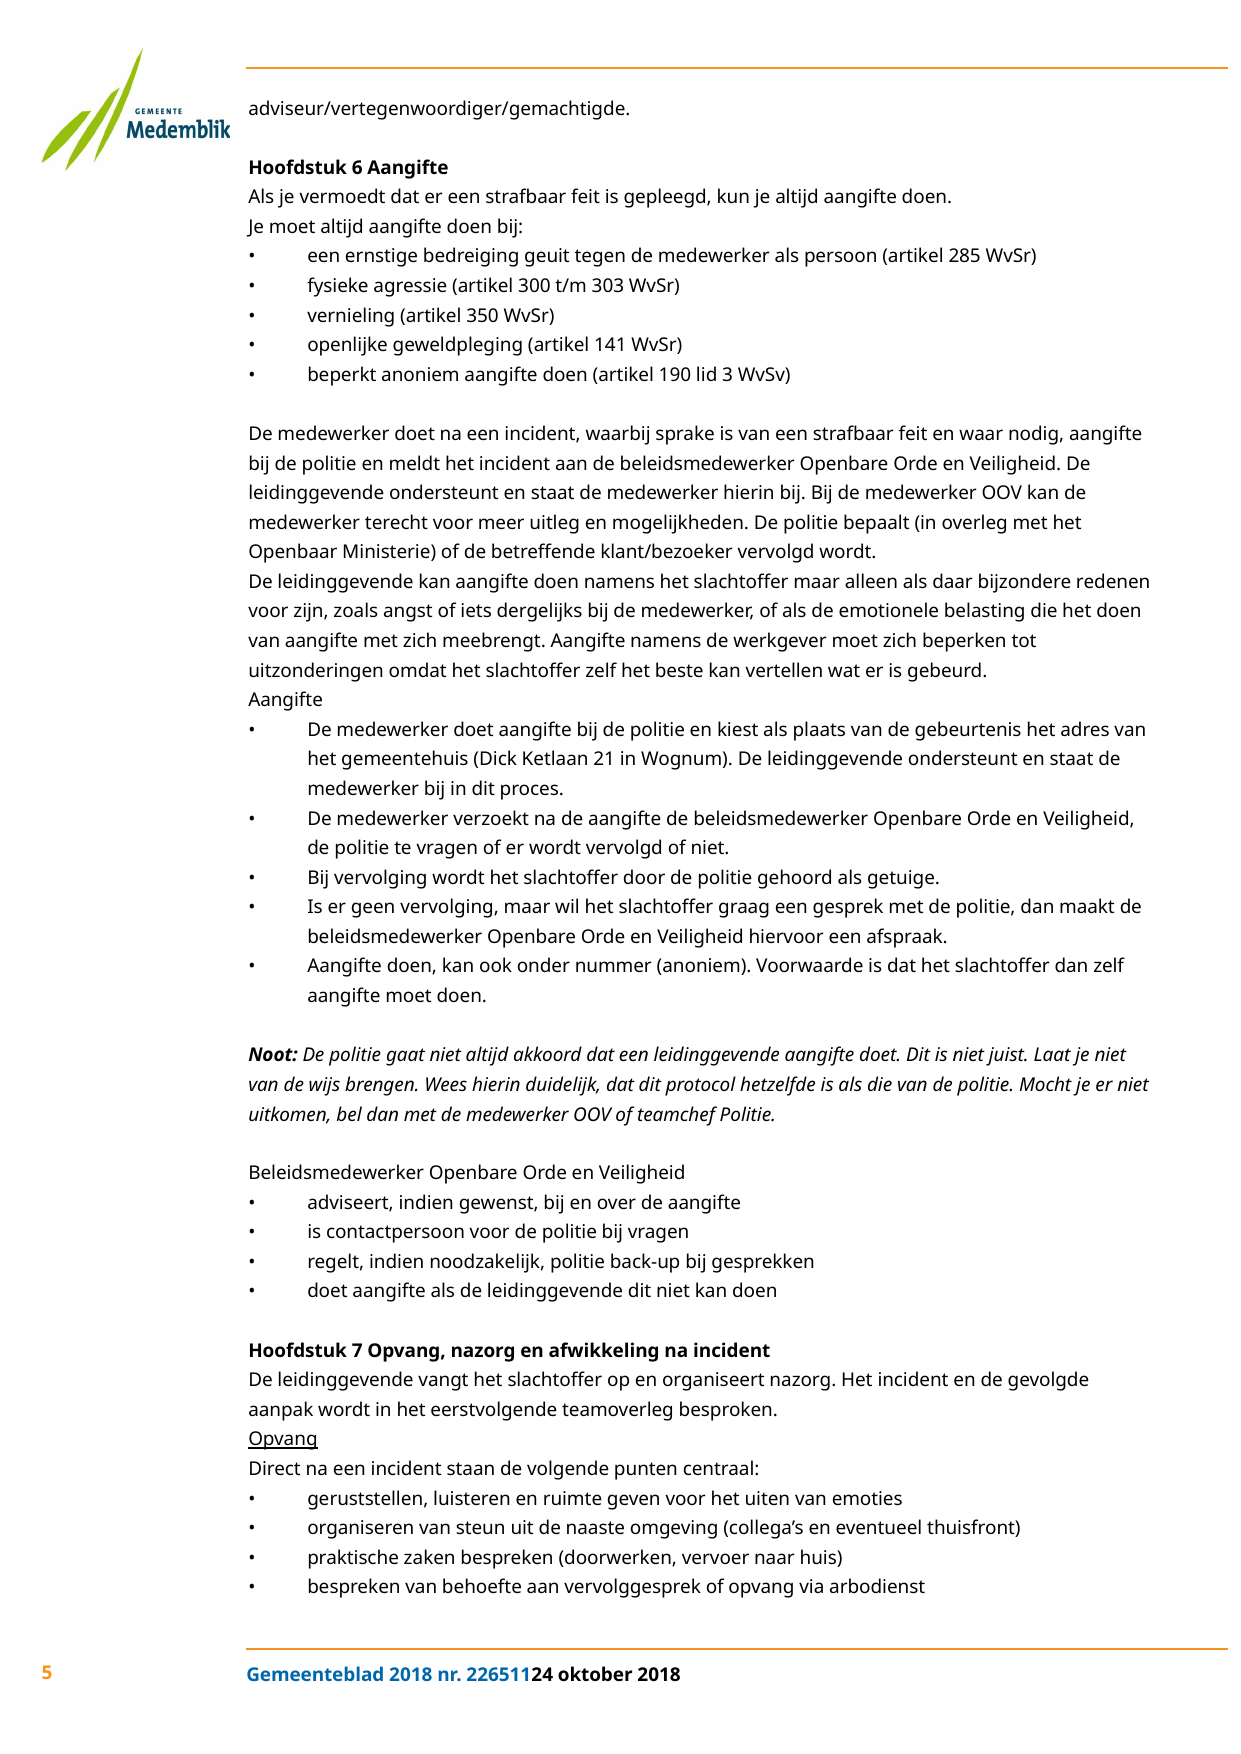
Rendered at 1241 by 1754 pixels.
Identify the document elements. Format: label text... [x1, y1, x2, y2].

picture [41, 47, 231, 172]
list Is er geen vervolging, maar wil het slachtoffer graag een gesprek met de politie, dan maakt de beleidsmedewerker Openbare Orde en Veiligheid hiervoor een afspraak. [248, 893, 1152, 949]
text adviseur/vertegenwoordiger/gemachtigde. [248, 95, 1152, 121]
text Hoofdstuk 6 Aangifte [248, 154, 1152, 180]
list is contactpersoon voor de politie bij vragen [248, 1218, 1152, 1244]
list organiseren van steun uit de naaste omgeving (collega’s en eventueel thuisfront) [248, 1514, 1152, 1540]
text De medewerker doet na een incident, waarbij sprake is van een strafbaar feit en waar nodig, aangifte bij de politie en meldt het incident aan de beleidsmedewerker Openbare Orde en Veiligheid. De leidinggevende ondersteunt en staat de medewerker hierin bij. Bij de medewerker OOV kan de medewerker terecht voor meer uitleg en mogelijkheden. De politie bepaalt (in overleg met het Openbaar Ministerie) of de betreffende klant/bezoeker vervolgd wordt. [248, 420, 1152, 564]
list adviseert, indien gewenst, bij en over de aangifte [248, 1189, 1152, 1214]
text Je moet altijd aangifte doen bij: [248, 213, 1152, 239]
list bespreken van behoefte aan vervolggesprek of opvang via arbodienst [248, 1573, 1152, 1599]
text Hoofdstuk 7 Opvang, nazorg en afwikkeling na incident [248, 1337, 1152, 1362]
list openlijke geweldpleging (artikel 141 WvSr) [248, 331, 1152, 357]
list een ernstige bedreiging geuit tegen de medewerker als persoon (artikel 285 WvSr) [248, 243, 1152, 268]
list De medewerker verzoekt na de aangifte de beleidsmedewerker Openbare Orde en Veiligheid, de politie te vragen of er wordt vervolgd of niet. [248, 805, 1152, 860]
text Beleidsmedewerker Openbare Orde en Veiligheid [248, 1159, 1152, 1185]
list regelt, indien noodzakelijk, politie back-up bij gesprekken [248, 1248, 1152, 1274]
list geruststellen, luisteren en ruimte geven voor het uiten van emoties [248, 1485, 1152, 1510]
text Aangifte [248, 686, 1152, 712]
list beperkt anoniem aangifte doen (artikel 190 lid 3 WvSv) [248, 361, 1152, 387]
list vernieling (artikel 350 WvSr) [248, 302, 1152, 328]
list fysieke agressie (artikel 300 t/m 303 WvSr) [248, 272, 1152, 298]
list Aangifte doen, kan ook onder nummer (anoniem). Voorwaarde is dat het slachtoffer dan zelf aangifte moet doen. [248, 953, 1152, 1008]
text Als je vermoedt dat er een strafbaar feit is gepleegd, kun je altijd aangifte doen. [248, 183, 1152, 209]
list De medewerker doet aangifte bij de politie en kiest als plaats van de gebeurtenis het adres van het gemeentehuis (Dick Ketlaan 21 in Wognum). De leidinggevende ondersteunt en staat de medewerker bij in dit proces. [248, 716, 1152, 801]
table_header Noot: De politie gaat niet altijd akkoord dat een leidinggevende aangifte doet. Dit is niet juist. Laat je niet van de wijs brengen. Wees hierin duidelijk, dat dit protocol hetzelfde is als die van de politie. Mocht je er niet uitkomen, bel dan met de medewerker OOV of teamchef Politie. [248, 1042, 1152, 1126]
list praktische zaken bespreken (doorwerken, vervoer naar huis) [248, 1544, 1152, 1569]
text De leidinggevende kan aangifte doen namens het slachtoffer maar alleen als daar bijzondere redenen voor zijn, zoals angst of iets dergelijks bij de medewerker, of als de emotionele belasting die het doen van aangifte met zich meebrengt. Aangifte namens de werkgever moet zich beperken tot uitzonderingen omdat het slachtoffer zelf het beste kan vertellen wat er is gebeurd. [248, 568, 1152, 683]
list doet aangifte als de leidinggevende dit niet kan doen [248, 1278, 1152, 1303]
text Direct na een incident staan de volgende punten centraal: [248, 1455, 1152, 1481]
text Opvang [248, 1426, 1152, 1451]
list Bij vervolging wordt het slachtoffer door de politie gehoord als getuige. [248, 864, 1152, 890]
text De leidinggevende vangt het slachtoffer op en organiseert nazorg. Het incident en de gevolgde aanpak wordt in het eerstvolgende teamoverleg besproken. [248, 1366, 1152, 1422]
